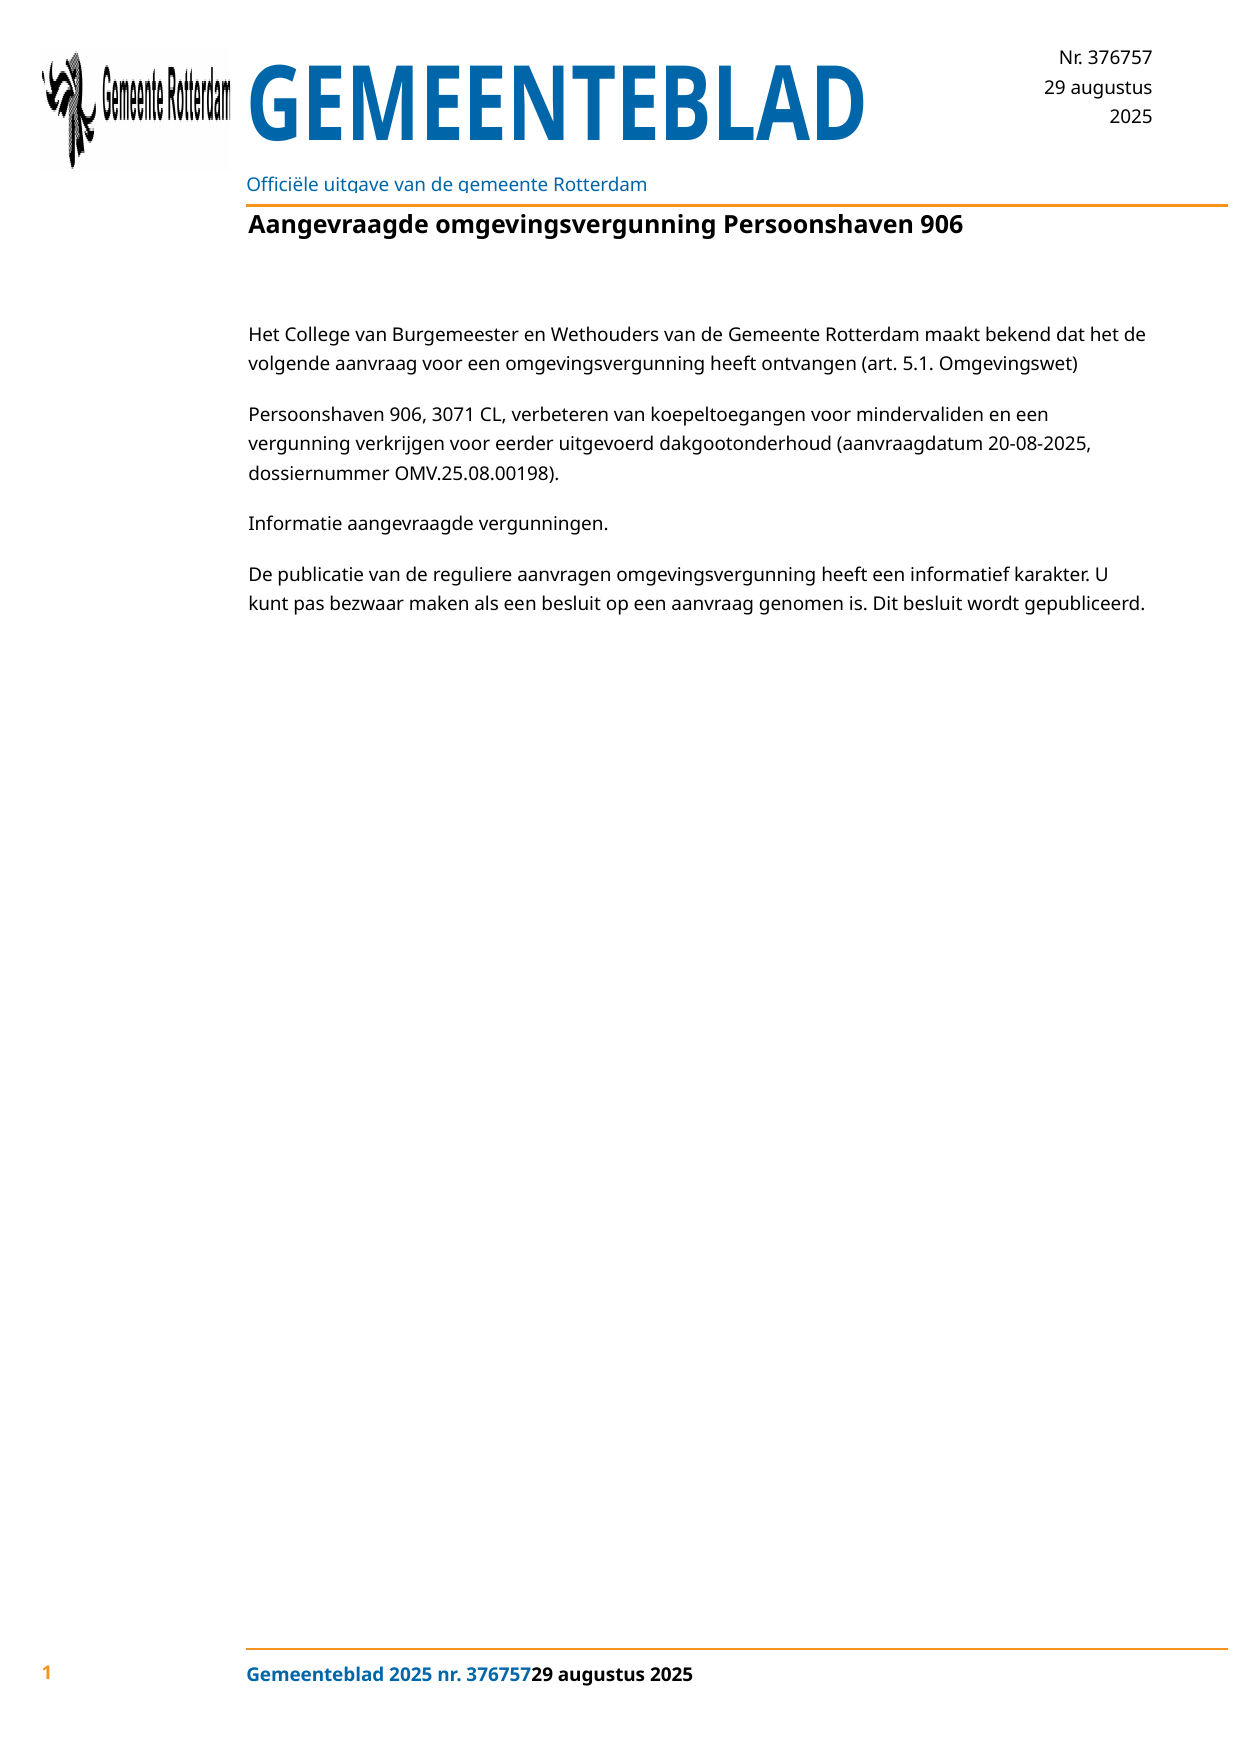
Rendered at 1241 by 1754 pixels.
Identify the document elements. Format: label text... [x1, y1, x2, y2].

picture [41, 47, 231, 172]
text Informatie aangevraagde vergunningen. [248, 510, 1152, 536]
text De publicatie van de reguliere aanvragen omgevingsvergunning heeft een informatief karakter. U kunt pas bezwaar maken als een besluit op een aanvraag genomen is. Dit besluit wordt gepubliceerd. [248, 561, 1152, 616]
text Persoonshaven 906, 3071 CL, verbeteren van koepeltoegangen voor mindervaliden en een vergunning verkrijgen voor eerder uitgevoerd dakgootonderhoud (aanvraagdatum 20-08-2025, dossiernummer OMV.25.08.00198). [248, 401, 1152, 486]
text Aangevraagde omgevingsvergunning Persoonshaven 906 [248, 207, 1152, 241]
text Het College van Burgemeester en Wethouders van de Gemeente Rotterdam maakt bekend dat het de volgende aanvraag voor een omgevingsvergunning heeft ontvangen (art. 5.1. Omgevingswet) [248, 321, 1152, 376]
